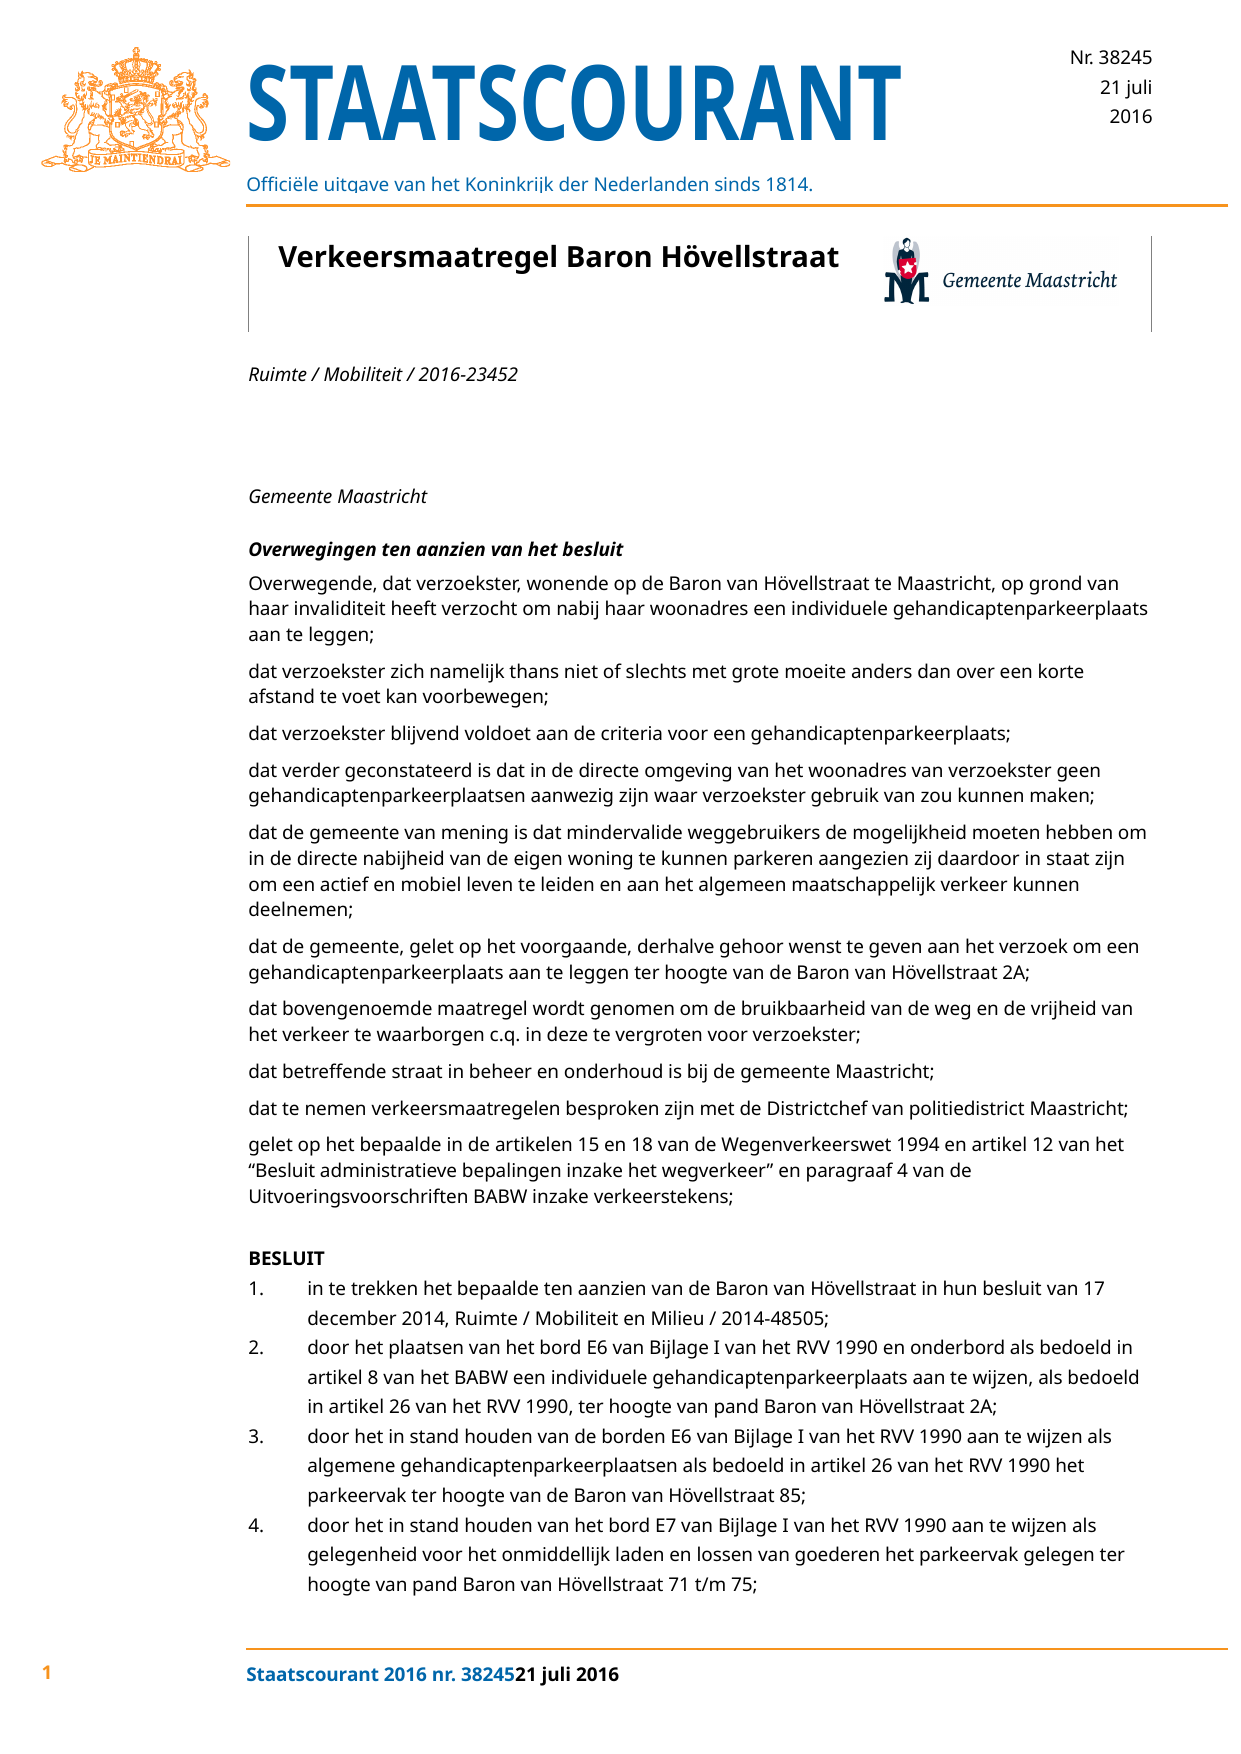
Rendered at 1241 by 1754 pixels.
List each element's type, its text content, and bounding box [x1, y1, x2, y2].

text dat verzoekster zich namelijk thans niet of slechts met grote moeite anders dan over een korte afstand te voet kan voorbewegen; [248, 658, 1152, 709]
text Gemeente Maastricht [248, 483, 1152, 509]
text Overwegingen ten aanzien van het besluit [248, 536, 1152, 561]
text dat verzoekster blijvend voldoet aan de criteria voor een gehandicaptenparkeerplaats; [248, 720, 1152, 746]
picture [41, 47, 231, 172]
text Ruimte / Mobiliteit / 2016-23452 [248, 361, 1152, 387]
text dat de gemeente, gelet op het voorgaande, derhalve gehoor wenst te geven aan het verzoek om een gehandicaptenparkeerplaats aan te leggen ter hoogte van de Baron van Hövellstraat 2A; [248, 933, 1152, 985]
text BESLUIT [248, 1246, 1152, 1271]
text dat te nemen verkeersmaatregelen besproken zijn met de Districtchef van politiedistrict Maastricht; [248, 1095, 1152, 1120]
list in te trekken het bepaalde ten aanzien van de Baron van Hövellstraat in hun besluit van 17 december 2014, Ruimte / Mobiliteit en Milieu / 2014-48505; [248, 1275, 1152, 1330]
list door het in stand houden van de borden E6 van Bijlage I van het RVV 1990 aan te wijzen als algemene gehandicaptenparkeerplaatsen als bedoeld in artikel 26 van het RVV 1990 het parkeervak ter hoogte van de Baron van Hövellstraat 85; [248, 1423, 1152, 1508]
text gelet op het bepaalde in de artikelen 15 en 18 van de Wegenverkeerswet 1994 en artikel 12 van het “Besluit administratieve bepalingen inzake het wegverkeer” en paragraaf 4 van de Uitvoeringsvoorschriften BABW inzake verkeerstekens; [248, 1131, 1152, 1208]
text dat betreffende straat in beheer en onderhoud is bij de gemeente Maastricht; [248, 1058, 1152, 1084]
list door het in stand houden van het bord E7 van Bijlage I van het RVV 1990 aan te wijzen als gelegenheid voor het onmiddellijk laden en lossen van goederen het parkeervak gelegen ter hoogte van pand Baron van Hövellstraat 71 t/m 75; [248, 1512, 1152, 1597]
text dat bovengenoemde maatregel wordt genomen om de bruikbaarheid van de weg en de vrijheid van het verkeer te waarborgen c.q. in deze te vergroten voor verzoekster; [248, 996, 1152, 1047]
text Overwegende, dat verzoekster, wonende op de Baron van Hövellstraat te Maastricht, op grond van haar invaliditeit heeft verzocht om nabij haar woonadres een individuele gehandicaptenparkeerplaats aan te leggen; [248, 570, 1152, 647]
list door het plaatsen van het bord E6 van Bijlage I van het RVV 1990 en onderbord als bedoeld in artikel 8 van het BABW een individuele gehandicaptenparkeerplaats aan te wijzen, als bedoeld in artikel 26 van het RVV 1990, ter hoogte van pand Baron van Hövellstraat 2A; [248, 1334, 1152, 1419]
table_header [850, 236, 1151, 332]
text dat verder geconstateerd is dat in de directe omgeving van het woonadres van verzoekster geen gehandicaptenparkeerplaatsen aanwezig zijn waar verzoekster gebruik van zou kunnen maken; [248, 757, 1152, 808]
text dat de gemeente van mening is dat mindervalide weggebruikers de mogelijkheid moeten hebben om in de directe nabijheid van de eigen woning te kunnen parkeren aangezien zij daardoor in staat zijn om een actief en mobiel leven te leiden en aan het algemeen maatschappelijk verkeer kunnen deelnemen; [248, 819, 1152, 922]
picture [882, 236, 1119, 306]
table_header Verkeersmaatregel Baron Hövellstraat [249, 236, 850, 332]
